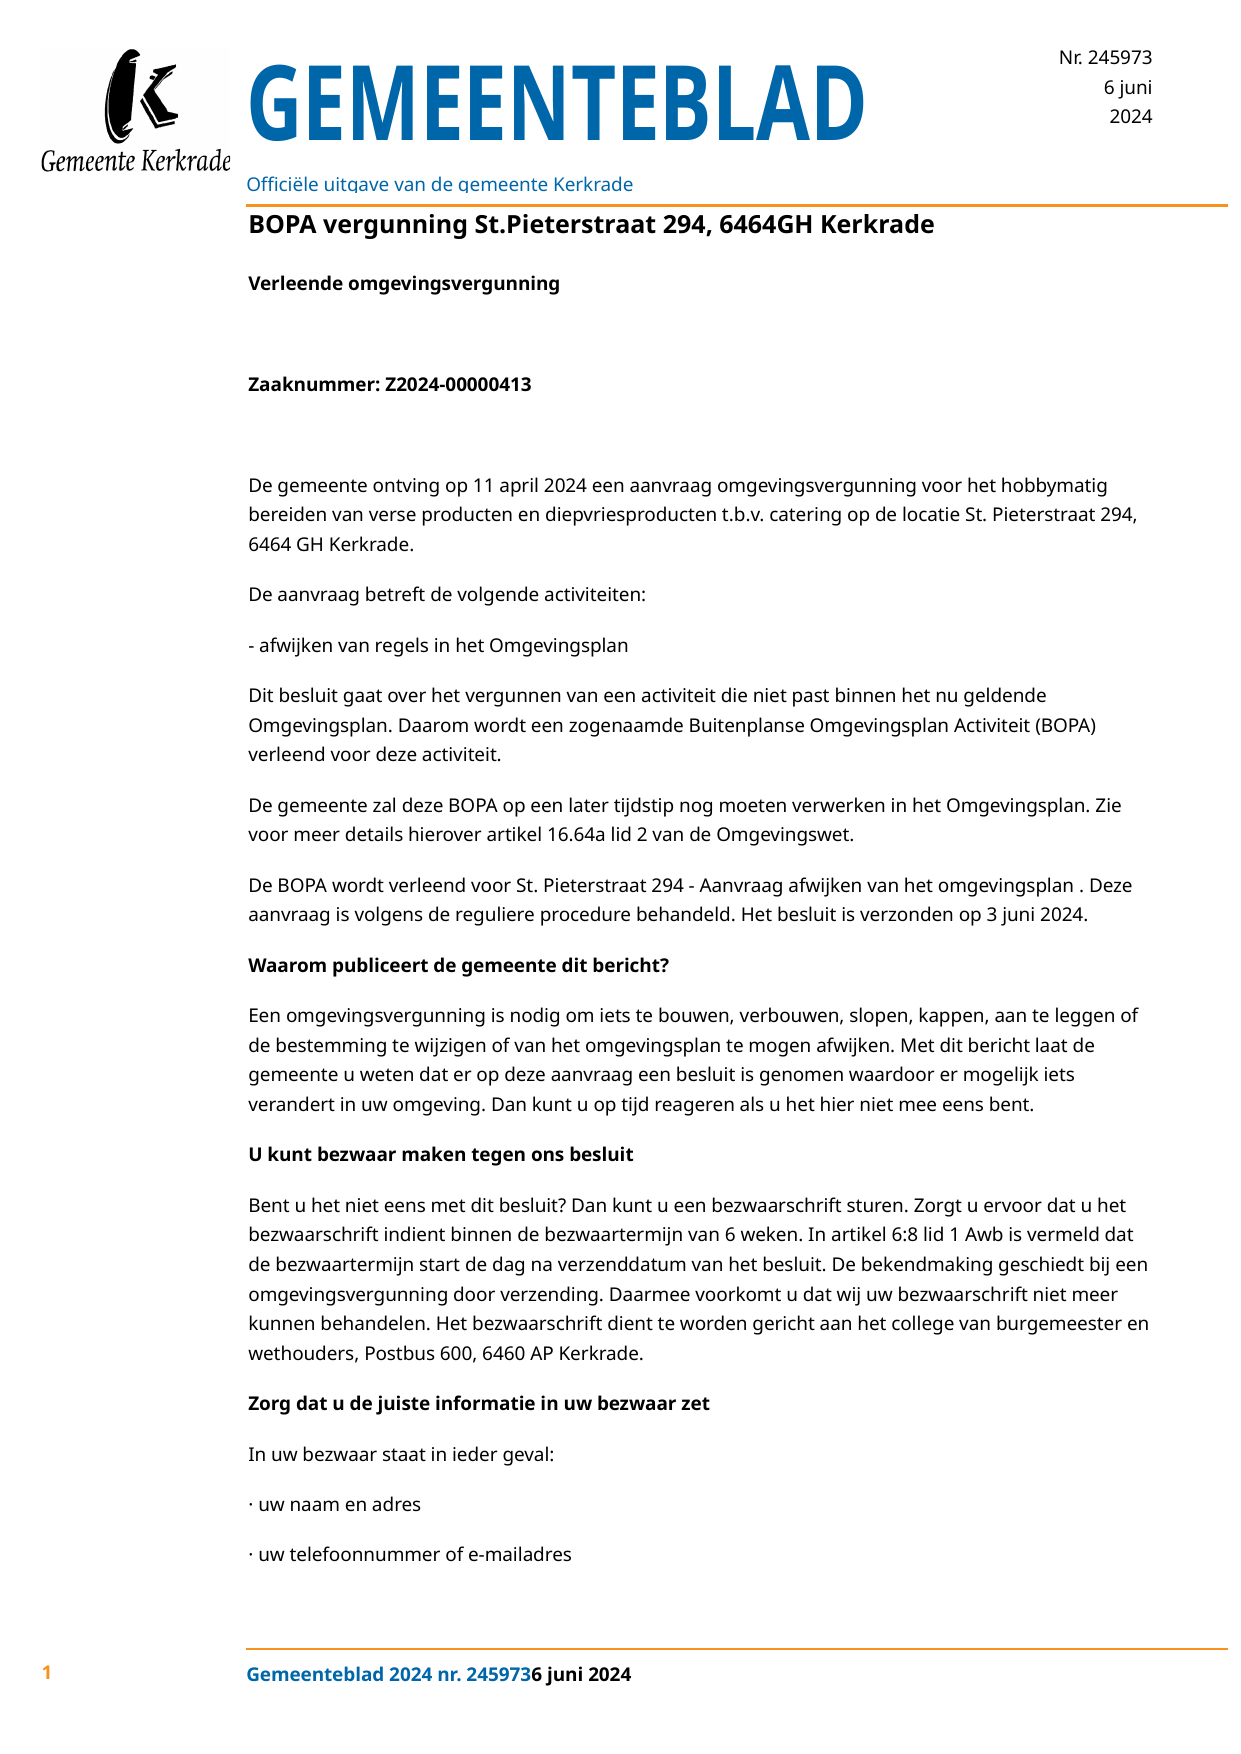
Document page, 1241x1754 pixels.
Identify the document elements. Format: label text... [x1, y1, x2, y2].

text Dit besluit gaat over het vergunnen van een activiteit die niet past binnen het nu geldende Omgevingsplan. Daarom wordt een zogenaamde Buitenplanse Omgevingsplan Activiteit (BOPA) verleend voor deze activiteit. [248, 682, 1152, 767]
text Waarom publiceert de gemeente dit bericht? [248, 952, 1152, 978]
text De BOPA wordt verleend voor St. Pieterstraat 294 - Aanvraag afwijken van het omgevingsplan . Deze aanvraag is volgens de reguliere procedure behandeld. Het besluit is verzonden op 3 juni 2024. [248, 872, 1152, 927]
text Verleende omgevingsvergunning [248, 270, 1152, 296]
text - afwijken van regels in het Omgevingsplan [248, 632, 1152, 658]
text Zaaknummer: Z2024-00000413 [248, 371, 1152, 397]
text Een omgevingsvergunning is nodig om iets te bouwen, verbouwen, slopen, kappen, aan te leggen of de bestemming te wijzigen of van het omgevingsplan te mogen afwijken. Met dit bericht laat de gemeente u weten dat er op deze aanvraag een besluit is genomen waardoor er mogelijk iets verandert in uw omgeving. Dan kunt u op tijd reageren als u het hier niet mee eens bent. [248, 1002, 1152, 1117]
text · uw telefoonnummer of e-mailadres [248, 1542, 1152, 1567]
picture [41, 47, 231, 172]
text In uw bezwaar staat in ieder geval: [248, 1441, 1152, 1466]
text U kunt bezwaar maken tegen ons besluit [248, 1142, 1152, 1167]
text BOPA vergunning St.Pieterstraat 294, 6464GH Kerkrade [248, 207, 1152, 241]
text De gemeente ontving op 11 april 2024 een aanvraag omgevingsvergunning voor het hobbymatig bereiden van verse producten en diepvriesproducten t.b.v. catering op de locatie St. Pieterstraat 294, 6464 GH Kerkrade. [248, 472, 1152, 557]
text Bent u het niet eens met dit besluit? Dan kunt u een bezwaarschrift sturen. Zorgt u ervoor dat u het bezwaarschrift indient binnen de bezwaartermijn van 6 weken. In artikel 6:8 lid 1 Awb is vermeld dat de bezwaartermijn start de dag na verzenddatum van het besluit. De bekendmaking geschiedt bij een omgevingsvergunning door verzending. Daarmee voorkomt u dat wij uw bezwaarschrift niet meer kunnen behandelen. Het bezwaarschrift dient te worden gericht aan het college van burgemeester en wethouders, Postbus 600, 6460 AP Kerkrade. [248, 1192, 1152, 1366]
text De gemeente zal deze BOPA op een later tijdstip nog moeten verwerken in het Omgevingsplan. Zie voor meer details hierover artikel 16.64a lid 2 van de Omgevingswet. [248, 792, 1152, 847]
text · uw naam en adres [248, 1491, 1152, 1517]
text Zorg dat u de juiste informatie in uw bezwaar zet [248, 1390, 1152, 1416]
text De aanvraag betreft de volgende activiteiten: [248, 582, 1152, 607]
